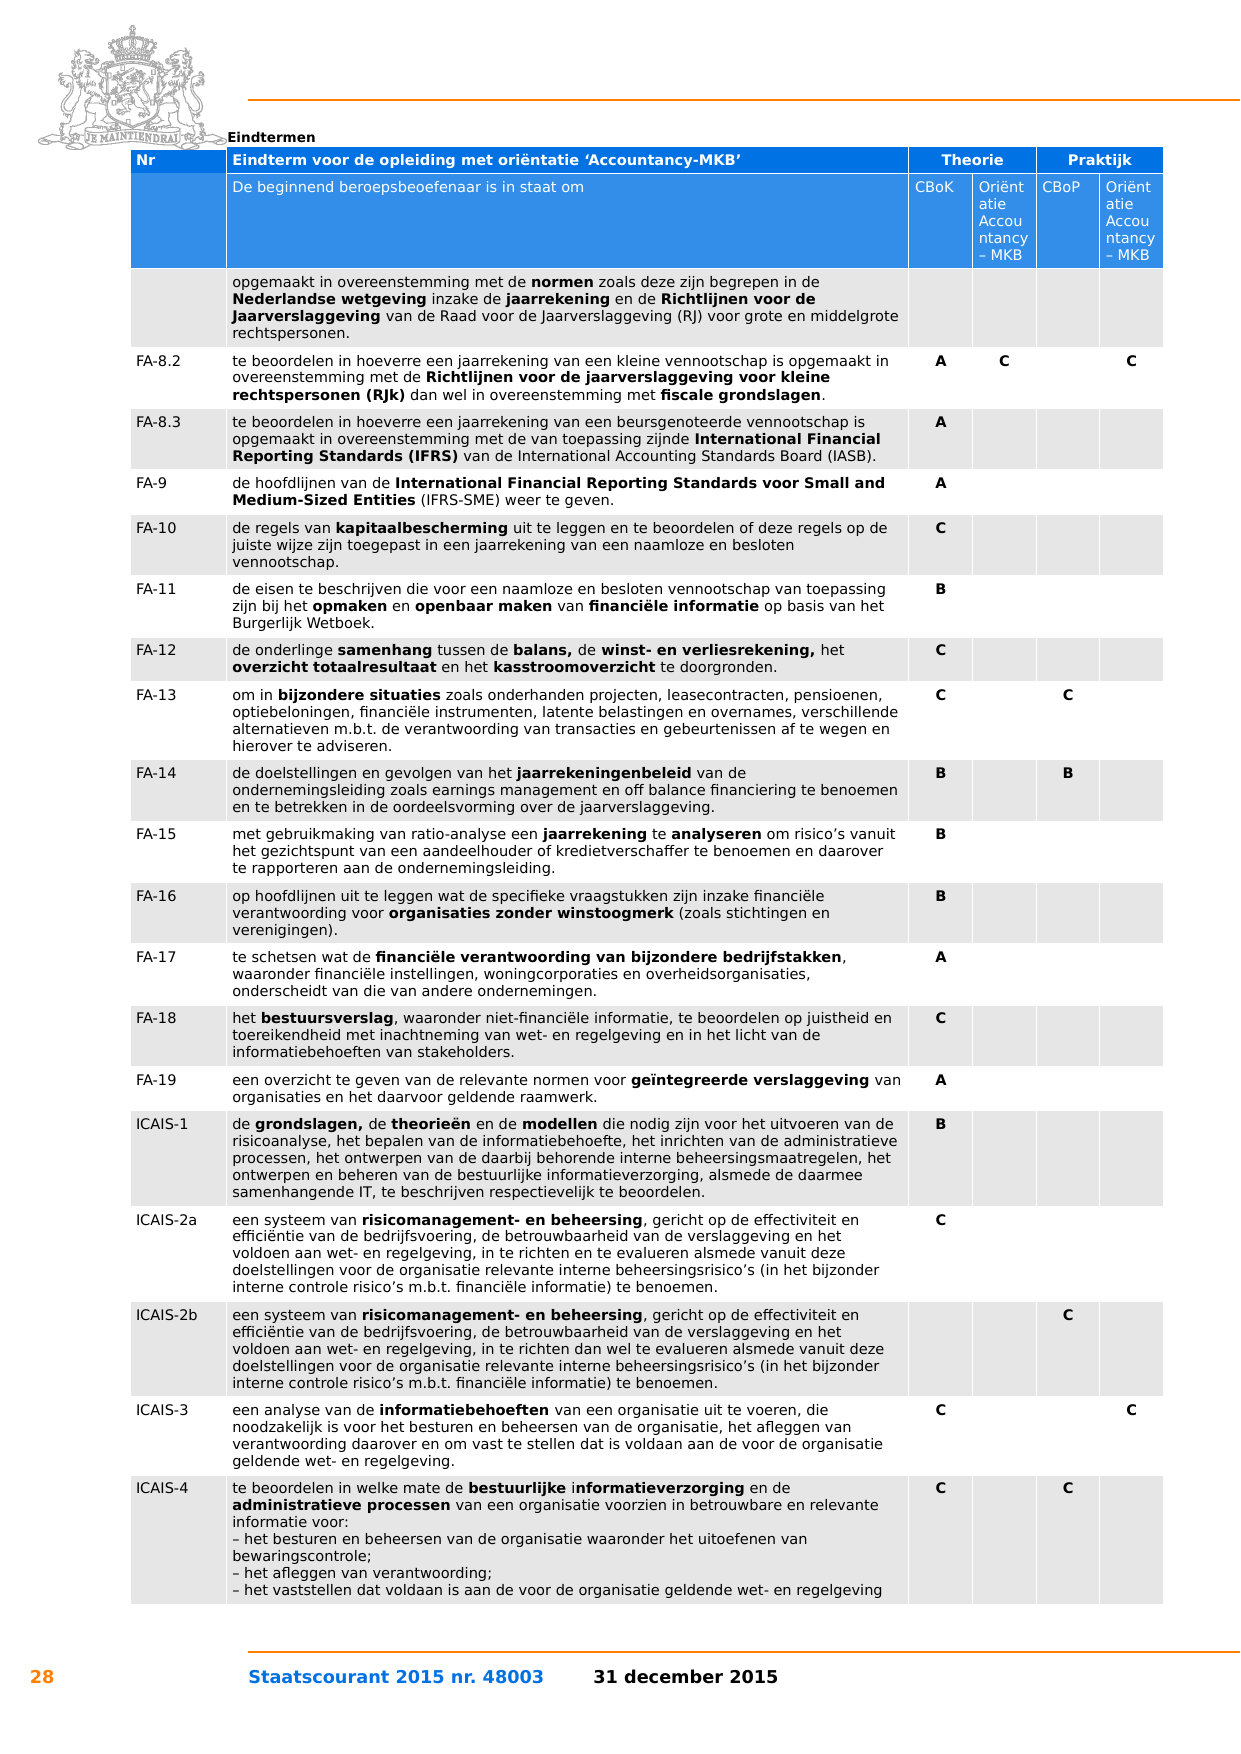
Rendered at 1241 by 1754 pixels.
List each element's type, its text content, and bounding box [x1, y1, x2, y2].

table_cell [1100, 409, 1163, 469]
table_cell ICAIS-3 [131, 1397, 226, 1474]
table_cell B [909, 1111, 972, 1206]
table_header Eindtermen [227, 130, 1163, 146]
table_cell [1037, 515, 1099, 575]
table_cell [973, 638, 1036, 681]
table_cell Oriëntatie Accountancy – MKB [1100, 174, 1163, 268]
table_cell B [909, 760, 972, 821]
table_cell A [909, 348, 972, 408]
table_cell [1100, 470, 1163, 514]
table_cell een analyse van de informatiebehoeften van een organisatie uit te voeren, die noodzakelijk is voor het besturen en beheersen van de organisatie, het afleggen van verantwoording daarover en om vast te stellen dat is voldaan aan de voor de organisatie geldende wet- en regelgeving. [227, 1397, 908, 1474]
table_cell [1037, 638, 1099, 681]
table_cell C [1037, 1302, 1099, 1396]
table_cell [973, 576, 1036, 636]
table_cell [1100, 1302, 1163, 1396]
table_cell FA-13 [131, 682, 226, 759]
table_cell [1037, 1067, 1099, 1110]
table_cell A [909, 409, 972, 469]
table_cell [1037, 409, 1099, 469]
table_cell [909, 1302, 972, 1396]
table_cell FA-10 [131, 515, 226, 575]
table_cell de hoofdlijnen van de International Financial Reporting Standards voor Small and Medium-Sized Entities (IFRS-SME) weer te geven. [227, 470, 908, 514]
table_cell [973, 1006, 1036, 1066]
table_cell A [909, 470, 972, 514]
table_cell B [909, 576, 972, 636]
table_cell [1037, 269, 1099, 347]
table_cell [1037, 470, 1099, 514]
table_cell de doelstellingen en gevolgen van het jaarrekeningenbeleid van de ondernemingsleiding zoals earnings management en off balance financiering te benoemen en te betrekken in de oordeelsvorming over de jaarverslaggeving. [227, 760, 908, 821]
table_cell [973, 1207, 1036, 1301]
table_cell [1100, 576, 1163, 636]
table_cell opgemaakt in overeenstemming met de normen zoals deze zijn begrepen in de Nederlandse wetgeving inzake de jaarrekening en de Richtlijnen voor de Jaarverslaggeving van de Raad voor de Jaarverslaggeving (RJ) voor grote en middelgrote rechtspersonen. [227, 269, 908, 347]
table_cell op hoofdlijnen uit te leggen wat de specifieke vraagstukken zijn inzake financiële verantwoording voor organisaties zonder winstoogmerk (zoals stichtingen en verenigingen). [227, 883, 908, 943]
table_cell A [909, 944, 972, 1004]
table_cell [1100, 822, 1163, 882]
table_cell [1100, 1067, 1163, 1110]
table_cell C [909, 682, 972, 759]
table_cell [973, 944, 1036, 1004]
table_cell Praktijk [1037, 147, 1163, 173]
table_cell B [909, 883, 972, 943]
table_cell [1037, 883, 1099, 943]
table_cell ICAIS-2b [131, 1302, 226, 1396]
table_cell FA-12 [131, 638, 226, 681]
table_cell te beoordelen in welke mate de bestuurlijke informatieverzorging en de administratieve processen van een organisatie voorzien in betrouwbare en relevante informatie voor: – het besturen en beheersen van de organisatie waaronder het uitoefenen van bewaringscontrole; – het afleggen van verantwoording; – het vaststellen dat voldaan is aan de voor de organisatie geldende wet- en regelgeving [227, 1476, 908, 1604]
table_cell de grondslagen, de theorieën en de modellen die nodig zijn voor het uitvoeren van de risicoanalyse, het bepalen van de informatiebehoefte, het inrichten van de administratieve processen, het ontwerpen van de daarbij behorende interne beheersingsmaatregelen, het ontwerpen en beheren van de bestuurlijke informatieverzorging, alsmede de daarmee samenhangende IT, te beschrijven respectievelijk te beoordelen. [227, 1111, 908, 1206]
table_cell een systeem van risicomanagement- en beheersing, gericht op de effectiviteit en efficiëntie van de bedrijfsvoering, de betrouwbaarheid van de verslaggeving en het voldoen aan wet- en regelgeving, in te richten en te evalueren alsmede vanuit deze doelstellingen voor de organisatie relevante interne beheersingsrisico’s (in het bijzonder interne controle risico’s m.b.t. financiële informatie) te benoemen. [227, 1207, 908, 1301]
table_cell FA-17 [131, 944, 226, 1004]
table_cell FA-14 [131, 760, 226, 821]
table_cell ICAIS-2a [131, 1207, 226, 1301]
table_cell [1100, 760, 1163, 821]
table_cell CBoP [1037, 174, 1099, 268]
table_cell [973, 760, 1036, 821]
table_cell [973, 682, 1036, 759]
table_cell C [973, 348, 1036, 408]
table_cell [1037, 576, 1099, 636]
table_cell [1037, 1207, 1099, 1301]
table_cell [973, 409, 1036, 469]
table_cell C [909, 1476, 972, 1604]
table_cell [1100, 1006, 1163, 1066]
table_cell ICAIS-1 [131, 1111, 226, 1206]
table_cell FA-8.2 [131, 348, 226, 408]
table_cell met gebruikmaking van ratio-analyse een jaarrekening te analyseren om risico’s vanuit het gezichtspunt van een aandeelhouder of kredietverschaffer te benoemen en daarover te rapporteren aan de ondernemingsleiding. [227, 822, 908, 882]
table_cell [973, 470, 1036, 514]
table_cell FA-11 [131, 576, 226, 636]
table_cell Eindterm voor de opleiding met oriëntatie ‘Accountancy-MKB’ [227, 147, 908, 173]
table_cell [1100, 638, 1163, 681]
table_cell [1100, 1207, 1163, 1301]
table_cell C [1037, 1476, 1099, 1604]
table_cell [1037, 348, 1099, 408]
table_cell ICAIS-4 [131, 1476, 226, 1604]
table_cell [973, 1397, 1036, 1474]
table_cell [973, 883, 1036, 943]
table_cell [1100, 883, 1163, 943]
table_cell C [909, 1207, 972, 1301]
table_cell te beoordelen in hoeverre een jaarrekening van een kleine vennootschap is opgemaakt in overeenstemming met de Richtlijnen voor de jaarverslaggeving voor kleine rechtspersonen (RJk) dan wel in overeenstemming met fiscale grondslagen. [227, 348, 908, 408]
table_cell [131, 269, 226, 347]
table_cell FA-18 [131, 1006, 226, 1066]
table_cell B [1037, 760, 1099, 821]
table_cell Nr [131, 150, 226, 173]
table_cell de eisen te beschrijven die voor een naamloze en besloten vennootschap van toepassing zijn bij het opmaken en openbaar maken van financiële informatie op basis van het Burgerlijk Wetboek. [227, 576, 908, 636]
table_cell C [909, 638, 972, 681]
table_cell C [1037, 682, 1099, 759]
table_cell A [909, 1067, 972, 1110]
table_cell de regels van kapitaalbescherming uit te leggen en te beoordelen of deze regels op de juiste wijze zijn toegepast in een jaarrekening van een naamloze en besloten vennootschap. [227, 515, 908, 575]
table_cell een overzicht te geven van de relevante normen voor geïntegreerde verslaggeving van organisaties en het daarvoor geldende raamwerk. [227, 1067, 908, 1110]
table_cell FA-9 [131, 470, 226, 514]
table_cell [1037, 944, 1099, 1004]
table_cell C [1100, 348, 1163, 408]
table_cell FA-19 [131, 1067, 226, 1110]
table_cell te beoordelen in hoeverre een jaarrekening van een beursgenoteerde vennootschap is opgemaakt in overeenstemming met de van toepassing zijnde International Financial Reporting Standards (IFRS) van de International Accounting Standards Board (IASB). [227, 409, 908, 469]
table_cell [1100, 944, 1163, 1004]
table_cell [1100, 1111, 1163, 1206]
table_cell FA-8.3 [131, 409, 226, 469]
table_cell C [1100, 1397, 1163, 1474]
table_cell [1037, 822, 1099, 882]
table_cell C [909, 1006, 972, 1066]
table_cell [909, 269, 972, 347]
table_cell het bestuursverslag, waaronder niet-financiële informatie, te beoordelen op juistheid en toereikendheid met inachtneming van wet- en regelgeving en in het licht van de informatiebehoeften van stakeholders. [227, 1006, 908, 1066]
table_cell [973, 1476, 1036, 1604]
table_cell De beginnend beroepsbeoefenaar is in staat om [227, 174, 908, 268]
table_cell te schetsen wat de financiële verantwoording van bijzondere bedrijfstakken, waaronder financiële instellingen, woningcorporaties en overheidsorganisaties, onderscheidt van die van andere ondernemingen. [227, 944, 908, 1004]
table_cell C [909, 1397, 972, 1474]
table_cell [1100, 515, 1163, 575]
table_cell de onderlinge samenhang tussen de balans, de winst- en verliesrekening, het overzicht totaalresultaat en het kasstroomoverzicht te doorgronden. [227, 638, 908, 681]
table_cell [1100, 682, 1163, 759]
table_cell [973, 515, 1036, 575]
table_cell C [909, 515, 972, 575]
table_cell CBoK [909, 174, 972, 268]
table_cell [1100, 1476, 1163, 1604]
table_cell [973, 269, 1036, 347]
table_cell [973, 822, 1036, 882]
table_cell B [909, 822, 972, 882]
table_cell FA-16 [131, 883, 226, 943]
table_cell [973, 1302, 1036, 1396]
table_cell [973, 1067, 1036, 1110]
table_cell om in bijzondere situaties zoals onderhanden projecten, leasecontracten, pensioenen, optiebeloningen, financiële instrumenten, latente belastingen en overnames, verschillende alternatieven m.b.t. de verantwoording van transacties en gebeurtenissen af te wegen en hierover te adviseren. [227, 682, 908, 759]
table_cell een systeem van risicomanagement- en beheersing, gericht op de effectiviteit en efficiëntie van de bedrijfsvoering, de betrouwbaarheid van de verslaggeving en het voldoen aan wet- en regelgeving, in te richten dan wel te evalueren alsmede vanuit deze doelstellingen voor de organisatie relevante interne beheersingsrisico’s (in het bijzonder interne controle risico’s m.b.t. financiële informatie) te benoemen. [227, 1302, 908, 1396]
picture [38, 25, 227, 150]
table_cell [1100, 269, 1163, 347]
table_cell [1037, 1111, 1099, 1206]
table_cell Oriëntatie Accountancy – MKB [973, 174, 1036, 268]
table_cell [973, 1111, 1036, 1206]
table_cell [1037, 1397, 1099, 1474]
table_cell Theorie [909, 147, 1036, 173]
table_cell [1037, 1006, 1099, 1066]
table_cell FA-15 [131, 822, 226, 882]
